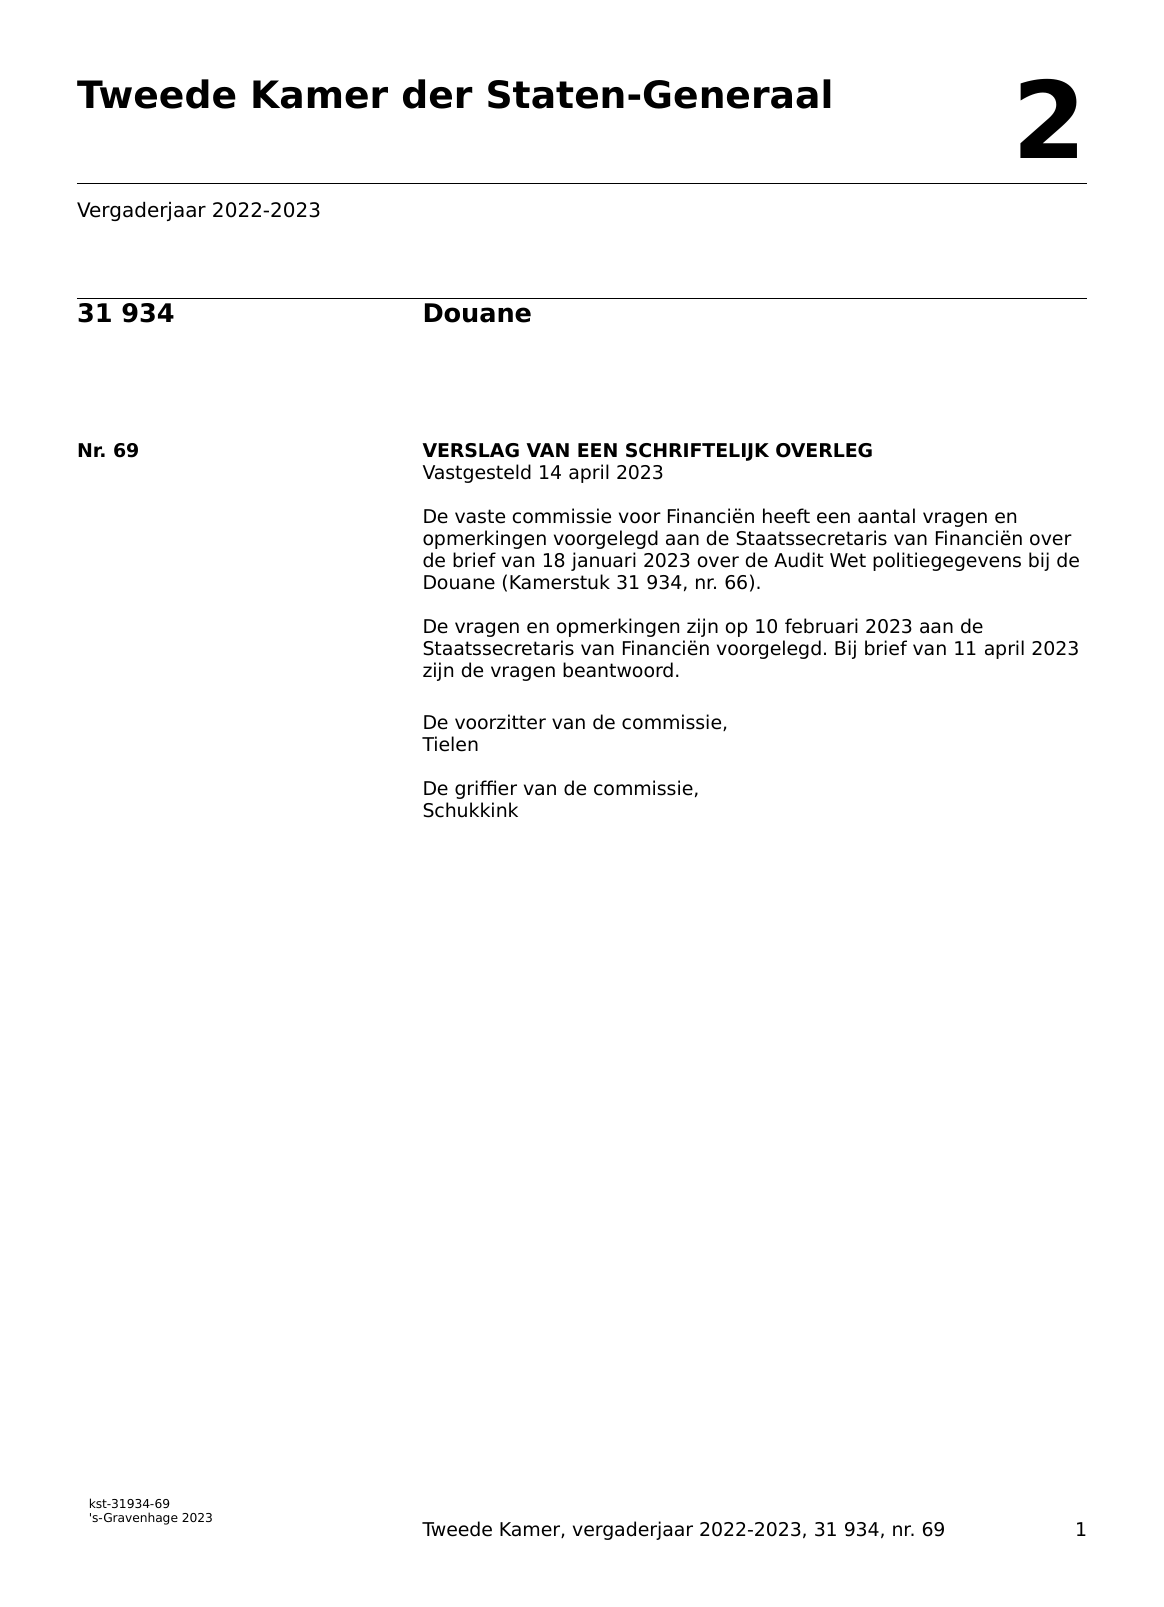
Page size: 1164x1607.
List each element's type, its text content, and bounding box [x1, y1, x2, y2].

subtitle Nr. 69 VERSLAG VAN EEN SCHRIFTELIJK OVERLEG [77, 440, 1087, 462]
table_cell Vergaderjaar 2022-2023 [77, 184, 1087, 298]
table_header 2 [886, 59, 1087, 183]
text De vragen en opmerkingen zijn op 10 februari 2023 aan de Staatssecretaris van Financiën voorgelegd. Bij brief van 11 april 2023 zijn de vragen beantwoord. [422, 616, 1087, 682]
text De griffier van de commissie, Schukkink [422, 778, 1087, 822]
table_header Tweede Kamer der Staten-Generaal [77, 59, 886, 183]
text kst-31934-69 [88, 1497, 323, 1511]
text De voorzitter van de commissie, Tielen [422, 712, 1087, 756]
text Vastgesteld 14 april 2023 [422, 462, 1087, 484]
subtitle 31 934 Douane [77, 299, 1087, 329]
text 's-Gravenhage 2023 [88, 1511, 323, 1525]
text De vaste commissie voor Financiën heeft een aantal vragen en opmerkingen voorgelegd aan de Staatssecretaris van Financiën over de brief van 18 januari 2023 over de Audit Wet politiegegevens bij de Douane (Kamerstuk 31 934, nr. 66). [422, 506, 1087, 594]
